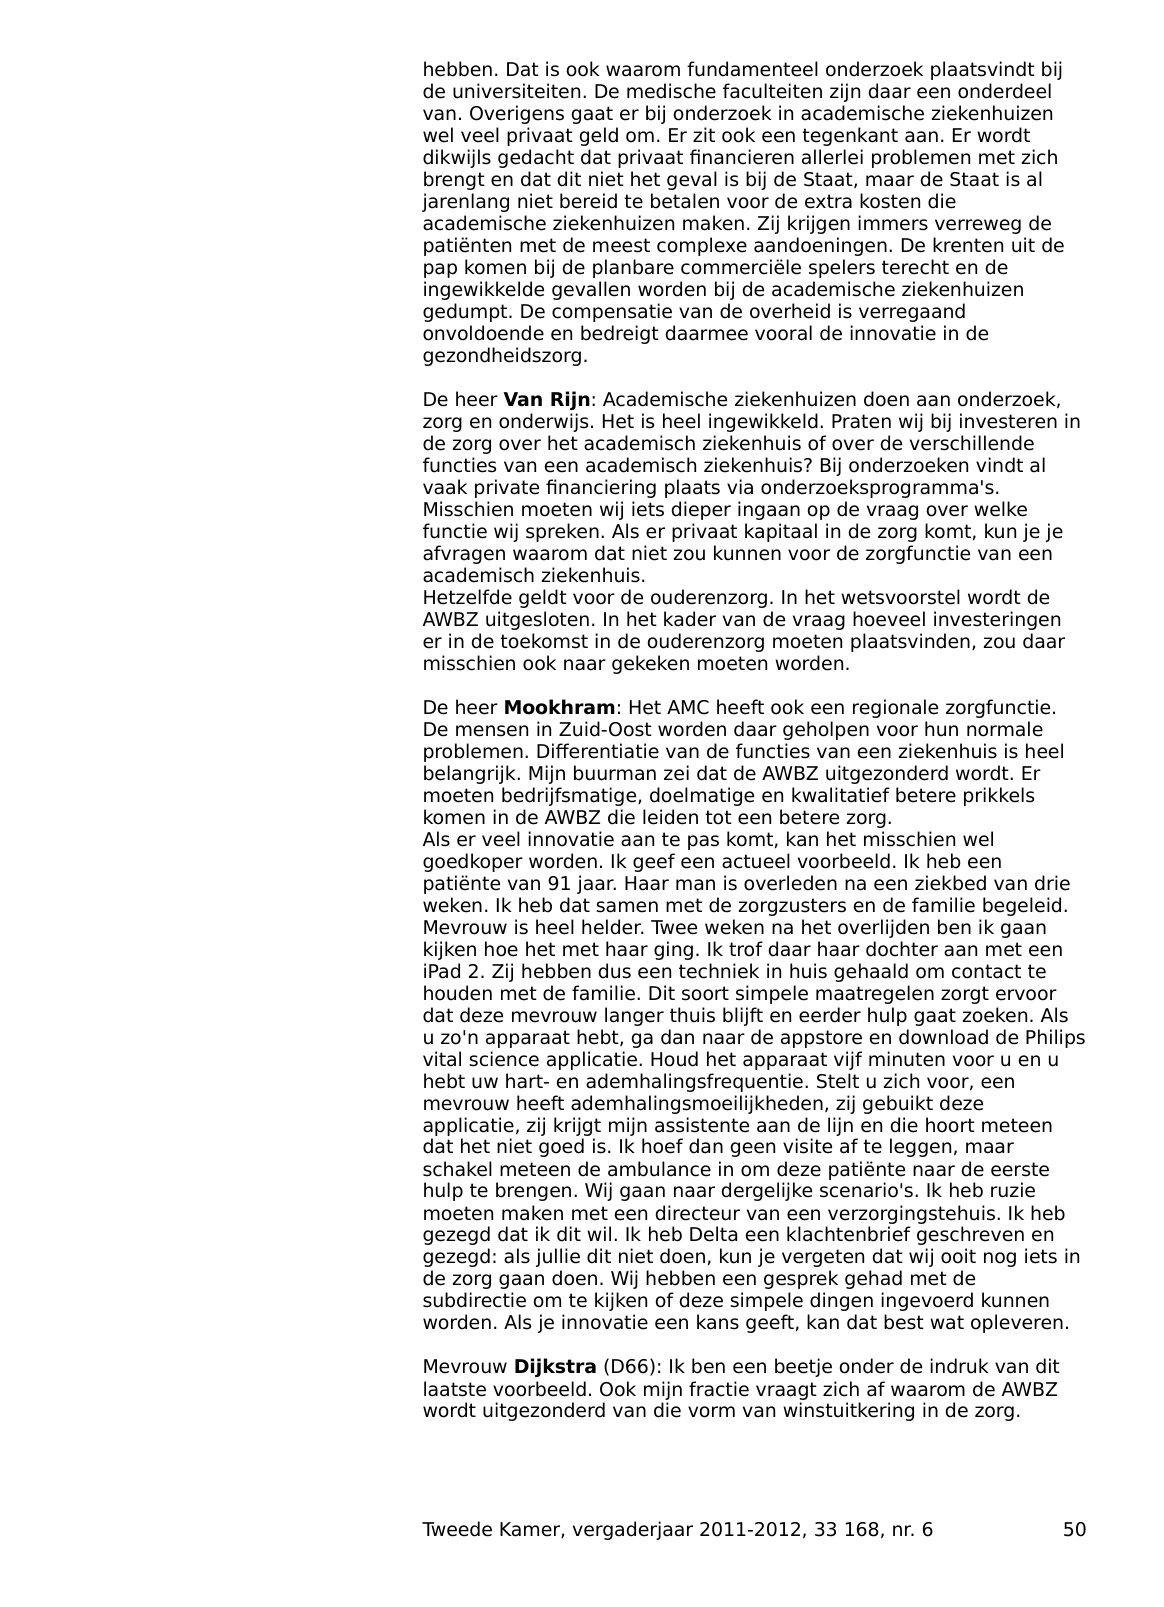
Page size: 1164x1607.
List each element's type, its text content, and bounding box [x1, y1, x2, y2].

text hebben. Dat is ook waarom fundamenteel onderzoek plaatsvindt bij de universiteiten. De medische faculteiten zijn daar een onderdeel van. Overigens gaat er bij onderzoek in academische ziekenhuizen wel veel privaat geld om. Er zit ook een tegenkant aan. Er wordt dikwijls gedacht dat privaat financieren allerlei problemen met zich brengt en dat dit niet het geval is bij de Staat, maar de Staat is al jarenlang niet bereid te betalen voor de extra kosten die academische ziekenhuizen maken. Zij krijgen immers verreweg de patiënten met de meest complexe aandoeningen. De krenten uit de pap komen bij de planbare commerciële spelers terecht en de ingewikkelde gevallen worden bij de academische ziekenhuizen gedumpt. De compensatie van de overheid is verregaand onvoldoende en bedreigt daarmee vooral de innovatie in de gezondheidszorg. [422, 59, 1087, 367]
text Mevrouw Dijkstra (D66): Ik ben een beetje onder de indruk van dit laatste voorbeeld. Ook mijn fractie vraagt zich af waarom de AWBZ wordt uitgezonderd van die vorm van winstuitkering in de zorg. [422, 1356, 1087, 1422]
text Hetzelfde geldt voor de ouderenzorg. In het wetsvoorstel wordt de AWBZ uitgesloten. In het kader van de vraag hoeveel investeringen er in de toekomst in de ouderenzorg moeten plaatsvinden, zou daar misschien ook naar gekeken moeten worden. [422, 587, 1087, 675]
text De heer Mookhram: Het AMC heeft ook een regionale zorgfunctie. De mensen in Zuid-Oost worden daar geholpen voor hun normale problemen. Differentiatie van de functies van een ziekenhuis is heel belangrijk. Mijn buurman zei dat de AWBZ uitgezonderd wordt. Er moeten bedrijfsmatige, doelmatige en kwalitatief betere prikkels komen in de AWBZ die leiden tot een betere zorg. [422, 697, 1087, 829]
text De heer Van Rijn: Academische ziekenhuizen doen aan onderzoek, zorg en onderwijs. Het is heel ingewikkeld. Praten wij bij investeren in de zorg over het academisch ziekenhuis of over de verschillende functies van een academisch ziekenhuis? Bij onderzoeken vindt al vaak private financiering plaats via onderzoeksprogramma's. Misschien moeten wij iets dieper ingaan op de vraag over welke functie wij spreken. Als er privaat kapitaal in de zorg komt, kun je je afvragen waarom dat niet zou kunnen voor de zorgfunctie van een academisch ziekenhuis. [422, 389, 1087, 587]
text Als er veel innovatie aan te pas komt, kan het misschien wel goedkoper worden. Ik geef een actueel voorbeeld. Ik heb een patiënte van 91 jaar. Haar man is overleden na een ziekbed van drie weken. Ik heb dat samen met de zorgzusters en de familie begeleid. Mevrouw is heel helder. Twee weken na het overlijden ben ik gaan kijken hoe het met haar ging. Ik trof daar haar dochter aan met een iPad 2. Zij hebben dus een techniek in huis gehaald om contact te houden met de familie. Dit soort simpele maatregelen zorgt ervoor dat deze mevrouw langer thuis blijft en eerder hulp gaat zoeken. Als u zo'n apparaat hebt, ga dan naar de appstore en download de Philips vital science applicatie. Houd het apparaat vijf minuten voor u en u hebt uw hart- en ademhalingsfrequentie. Stelt u zich voor, een mevrouw heeft ademhalingsmoeilijkheden, zij gebuikt deze applicatie, zij krijgt mijn assistente aan de lijn en die hoort meteen dat het niet goed is. Ik hoef dan geen visite af te leggen, maar schakel meteen de ambulance in om deze patiënte naar de eerste hulp te brengen. Wij gaan naar dergelijke scenario's. Ik heb ruzie moeten maken met een directeur van een verzorgingstehuis. Ik heb gezegd dat ik dit wil. Ik heb Delta een klachtenbrief geschreven en gezegd: als jullie dit niet doen, kun je vergeten dat wij ooit nog iets in de zorg gaan doen. Wij hebben een gesprek gehad met de subdirectie om te kijken of deze simpele dingen ingevoerd kunnen worden. Als je innovatie een kans geeft, kan dat best wat opleveren. [422, 829, 1087, 1334]
